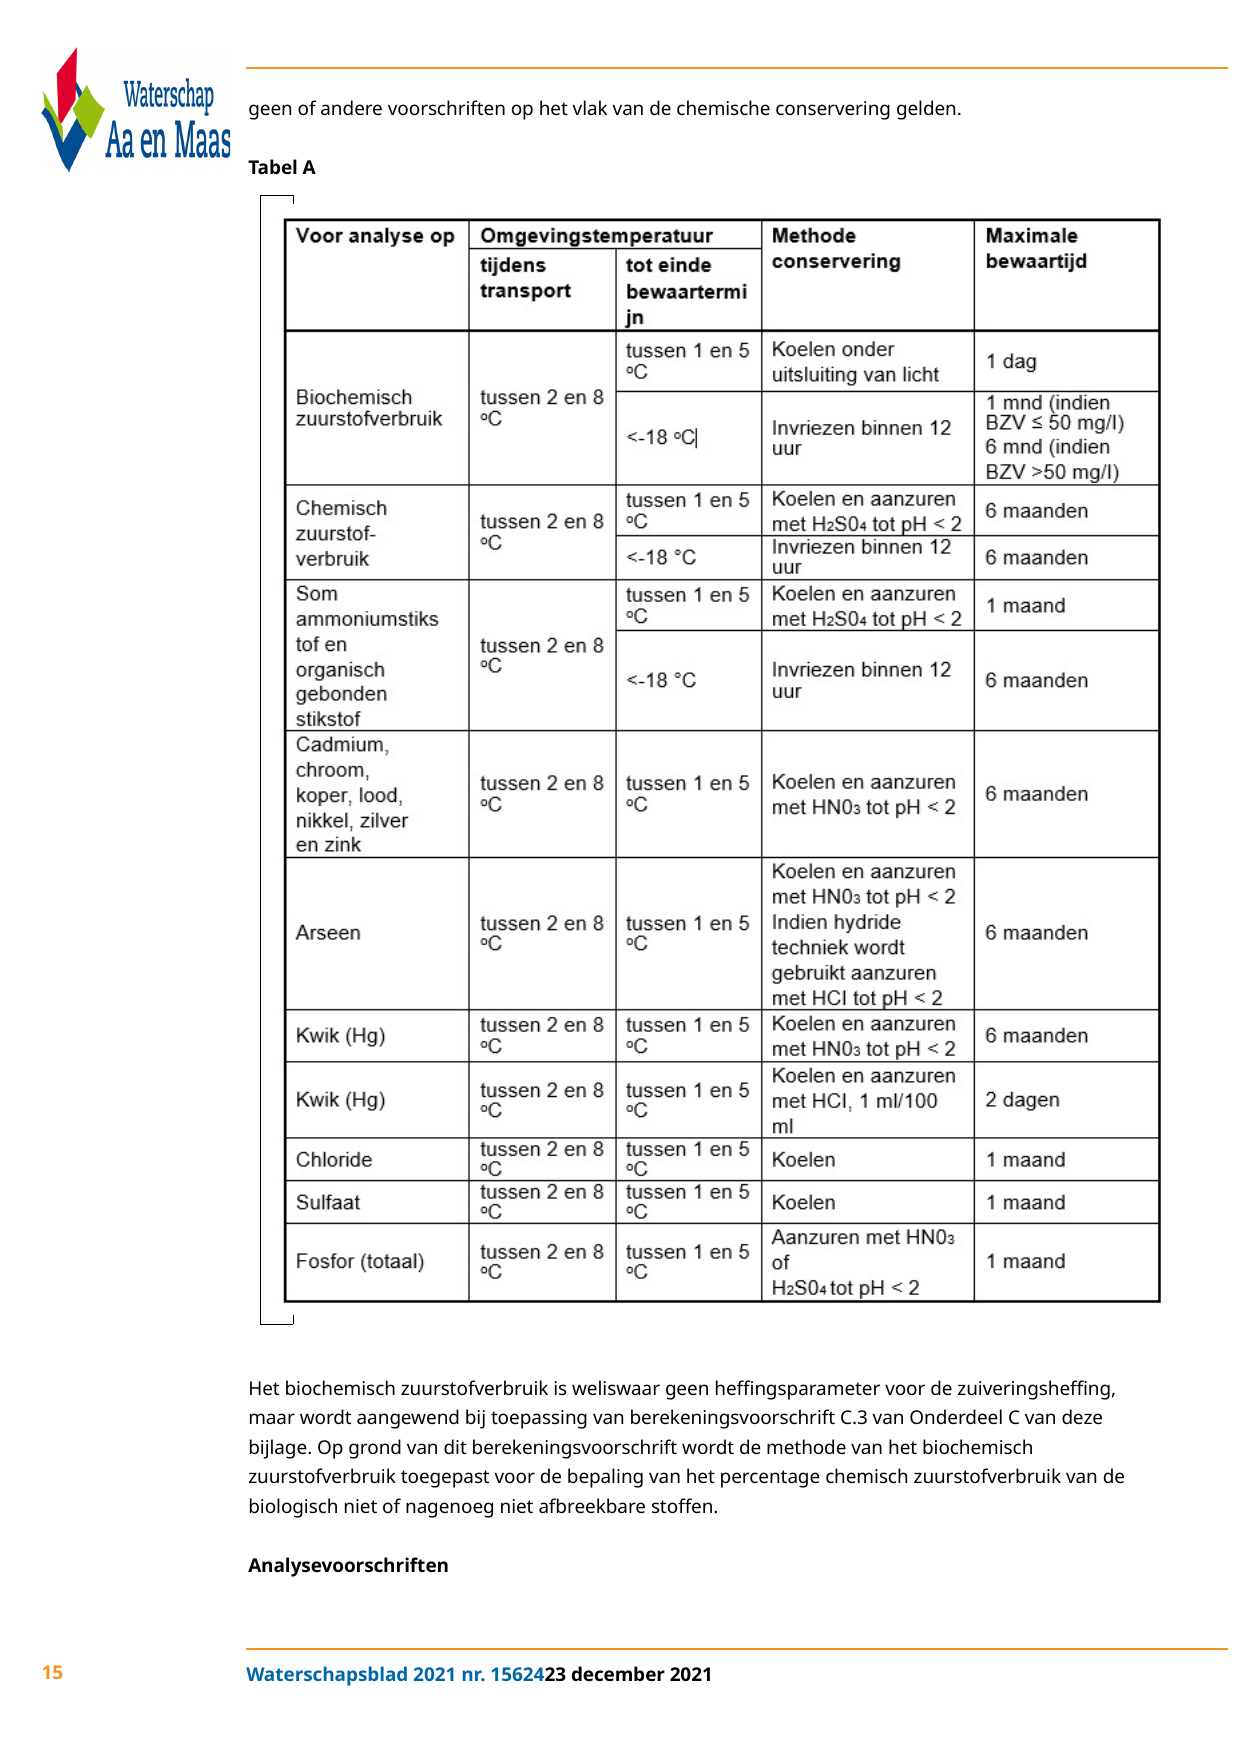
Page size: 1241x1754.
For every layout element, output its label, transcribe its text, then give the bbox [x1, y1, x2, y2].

text Het biochemisch zuurstofverbruik is weliswaar geen heffingsparameter voor de zuiveringsheffing, maar wordt aangewend bij toepassing van berekeningsvoorschrift C.3 van Onderdeel C van deze bijlage. Op grond van dit berekeningsvoorschrift wordt de methode van het biochemisch zuurstofverbruik toegepast voor de bepaling van het percentage chemisch zuurstofverbruik van de biologisch niet of nagenoeg niet afbreekbare stoffen. [248, 1375, 1152, 1519]
picture [41, 47, 231, 172]
text Tabel A [248, 154, 1152, 180]
picture [268, 204, 1173, 1315]
text Analysevoorschriften [248, 1552, 1152, 1578]
text geen of andere voorschriften op het vlak van de chemische conservering gelden. [248, 95, 1152, 121]
